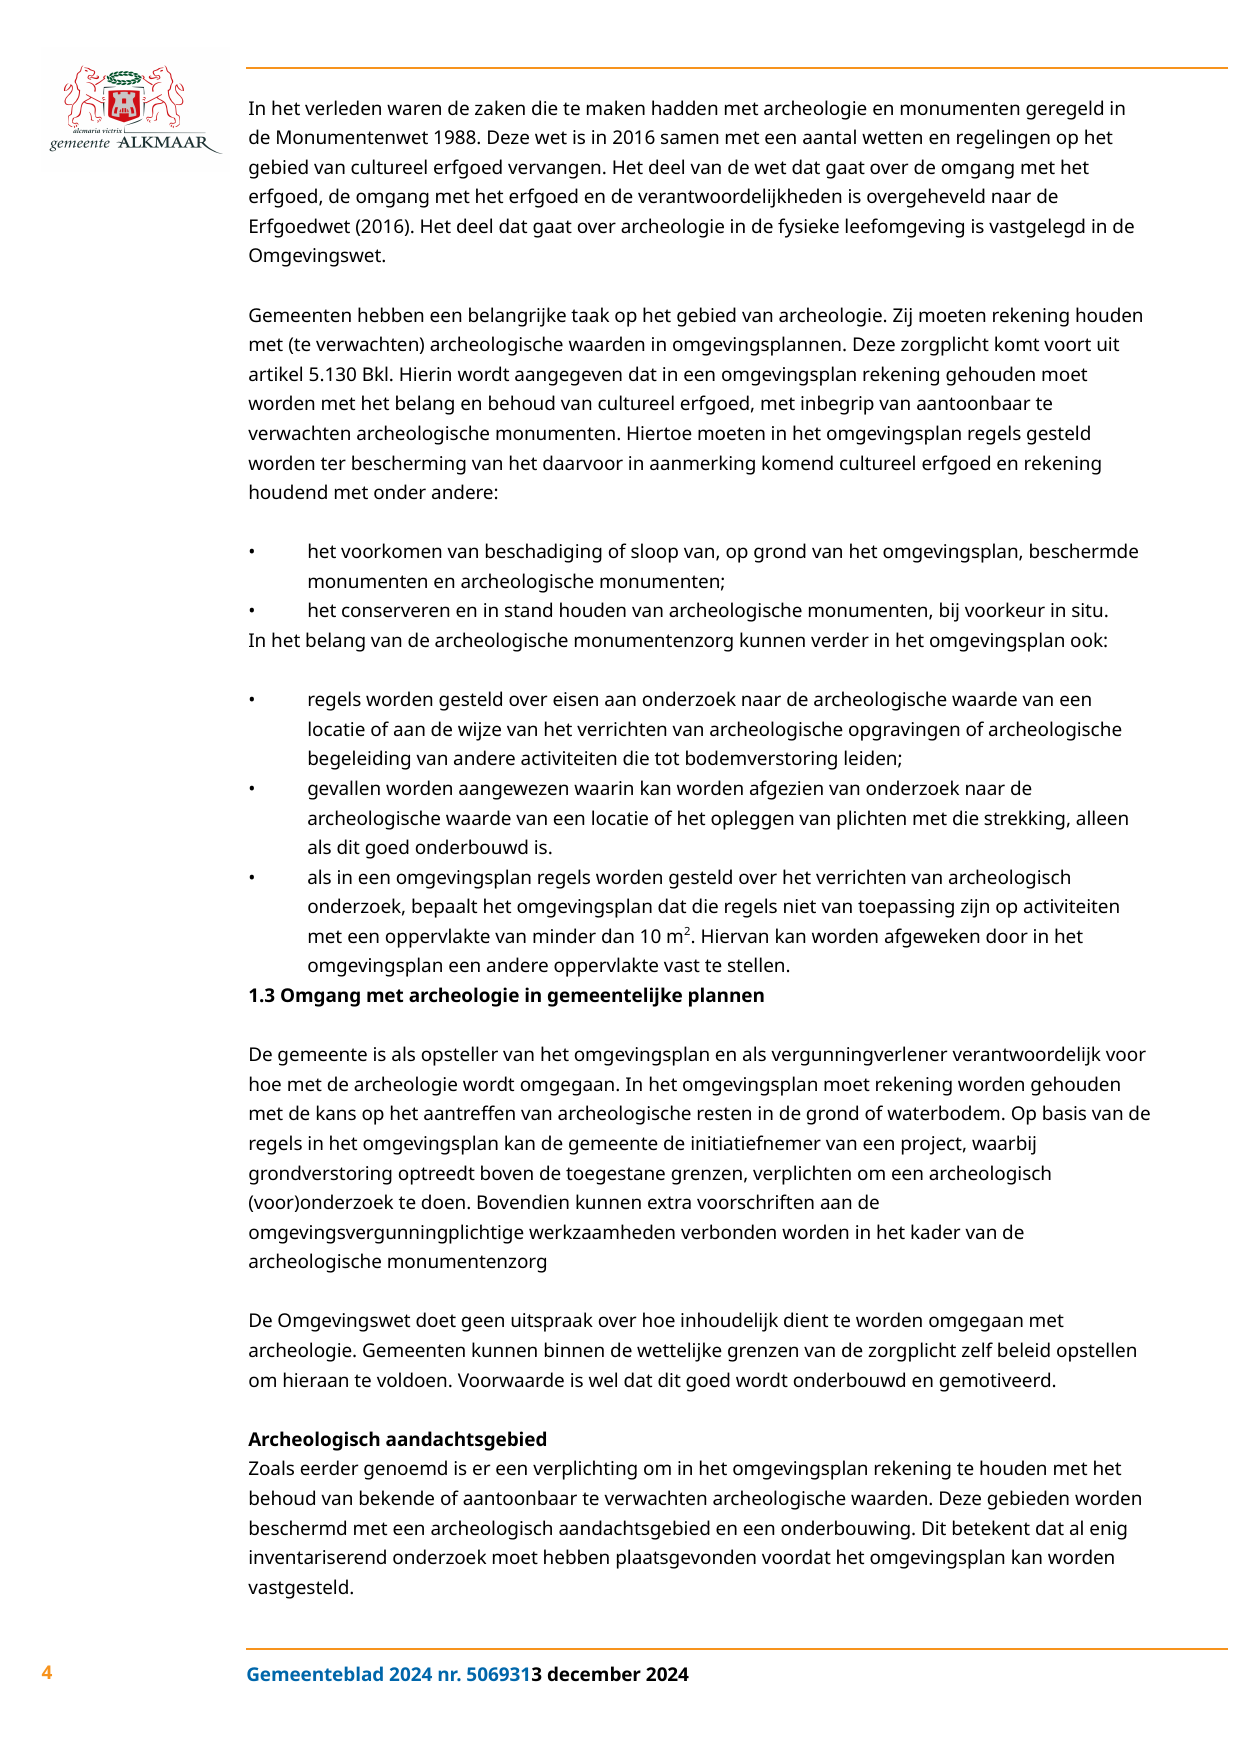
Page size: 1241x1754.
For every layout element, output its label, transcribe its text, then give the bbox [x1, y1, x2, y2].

picture [41, 47, 231, 172]
text 1.3 Omgang met archeologie in gemeentelijke plannen [248, 982, 1152, 1008]
text Zoals eerder genoemd is er een verplichting om in het omgevingsplan rekening te houden met het behoud van bekende of aantoonbaar te verwachten archeologische waarden. Deze gebieden worden beschermd met een archeologisch aandachtsgebied en een onderbouwing. Dit betekent dat al enig inventariserend onderzoek moet hebben plaatsgevonden voordat het omgevingsplan kan worden vastgesteld. [248, 1456, 1152, 1600]
list als in een omgevingsplan regels worden gesteld over het verrichten van archeologisch onderzoek, bepaalt het omgevingsplan dat die regels niet van toepassing zijn op activiteiten met een oppervlakte van minder dan 10 m2. Hiervan kan worden afgeweken door in het omgevingsplan een andere oppervlakte vast te stellen. [248, 864, 1152, 978]
text In het belang van de archeologische monumentenzorg kunnen verder in het omgevingsplan ook: [248, 627, 1152, 653]
text De Omgevingswet doet geen uitspraak over hoe inhoudelijk dient te worden omgegaan met archeologie. Gemeenten kunnen binnen de wettelijke grenzen van de zorgplicht zelf beleid opstellen om hieraan te voldoen. Voorwaarde is wel dat dit goed wordt onderbouwd en gemotiveerd. [248, 1308, 1152, 1393]
text De gemeente is als opsteller van het omgevingsplan en als vergunningverlener verantwoordelijk voor hoe met de archeologie wordt omgegaan. In het omgevingsplan moet rekening worden gehouden met de kans op het aantreffen van archeologische resten in de grond of waterbodem. Op basis van de regels in het omgevingsplan kan de gemeente de initiatiefnemer van een project, waarbij grondverstoring optreedt boven de toegestane grenzen, verplichten om een archeologisch (voor)onderzoek te doen. Bovendien kunnen extra voorschriften aan de omgevingsvergunningplichtige werkzaamheden verbonden worden in het kader van de archeologische monumentenzorg [248, 1041, 1152, 1274]
list het conserveren en in stand houden van archeologische monumenten, bij voorkeur in situ. [248, 598, 1152, 623]
list het voorkomen van beschadiging of sloop van, op grond van het omgevingsplan, beschermde monumenten en archeologische monumenten; [248, 538, 1152, 594]
text Gemeenten hebben een belangrijke taak op het gebied van archeologie. Zij moeten rekening houden met (te verwachten) archeologische waarden in omgevingsplannen. Deze zorgplicht komt voort uit artikel 5.130 Bkl. Hierin wordt aangegeven dat in een omgevingsplan rekening gehouden moet worden met het belang en behoud van cultureel erfgoed, met inbegrip van aantoonbaar te verwachten archeologische monumenten. Hiertoe moeten in het omgevingsplan regels gesteld worden ter bescherming van het daarvoor in aanmerking komend cultureel erfgoed en rekening houdend met onder andere: [248, 302, 1152, 505]
list gevallen worden aangewezen waarin kan worden afgezien van onderzoek naar de archeologische waarde van een locatie of het opleggen van plichten met die strekking, alleen als dit goed onderbouwd is. [248, 775, 1152, 860]
text In het verleden waren de zaken die te maken hadden met archeologie en monumenten geregeld in de Monumentenwet 1988. Deze wet is in 2016 samen met een aantal wetten en regelingen op het gebied van cultureel erfgoed vervangen. Het deel van de wet dat gaat over de omgang met het erfgoed, de omgang met het erfgoed en de verantwoordelijkheden is overgeheveld naar de Erfgoedwet (2016). Het deel dat gaat over archeologie in de fysieke leefomgeving is vastgelegd in de Omgevingswet. [248, 95, 1152, 268]
list regels worden gesteld over eisen aan onderzoek naar de archeologische waarde van een locatie of aan de wijze van het verrichten van archeologische opgravingen of archeologische begeleiding van andere activiteiten die tot bodemverstoring leiden; [248, 686, 1152, 771]
text Archeologisch aandachtsgebied [248, 1426, 1152, 1452]
